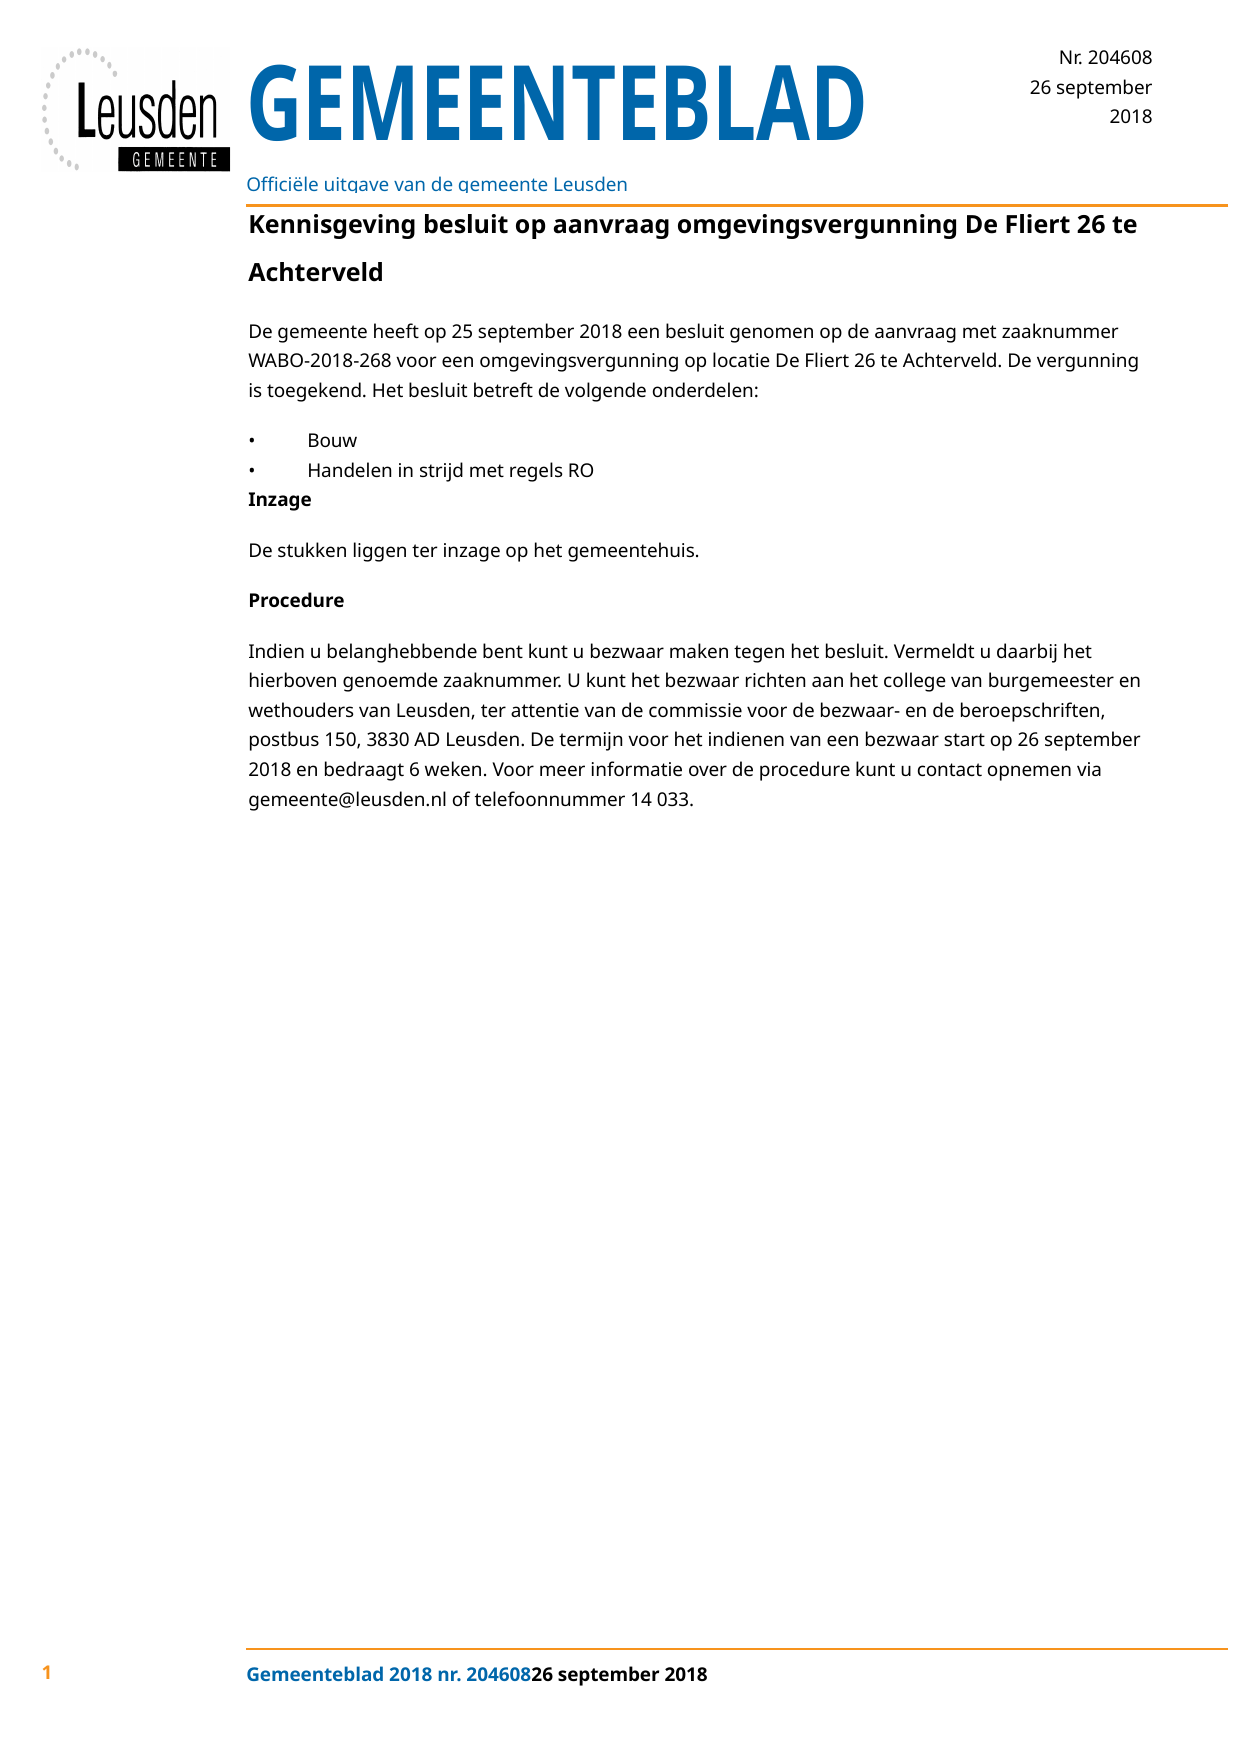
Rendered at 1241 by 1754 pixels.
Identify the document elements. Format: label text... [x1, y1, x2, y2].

list Bouw [248, 427, 1152, 453]
text Inzage [248, 487, 1152, 512]
text De gemeente heeft op 25 september 2018 een besluit genomen op de aanvraag met zaaknummer WABO-2018-268 voor een omgevingsvergunning op locatie De Fliert 26 te Achterveld. De vergunning is toegekend. Het besluit betreft de volgende onderdelen: [248, 318, 1152, 403]
picture [41, 47, 231, 172]
text De stukken liggen ter inzage op het gemeentehuis. [248, 537, 1152, 563]
text Procedure [248, 587, 1152, 613]
list Handelen in strijd met regels RO [248, 457, 1152, 483]
text Kennisgeving besluit op aanvraag omgevingsvergunning De Fliert 26 te Achterveld [248, 207, 1152, 288]
text Indien u belanghebbende bent kunt u bezwaar maken tegen het besluit. Vermeldt u daarbij het hierboven genoemde zaaknummer. U kunt het bezwaar richten aan het college van burgemeester en wethouders van Leusden, ter attentie van de commissie voor de bezwaar- en de beroepschriften, postbus 150, 3830 AD Leusden. De termijn voor het indienen van een bezwaar start op 26 september 2018 en bedraagt 6 weken. Voor meer informatie over de procedure kunt u contact opnemen via gemeente@leusden.nl of telefoonnummer 14 033. [248, 638, 1152, 812]
